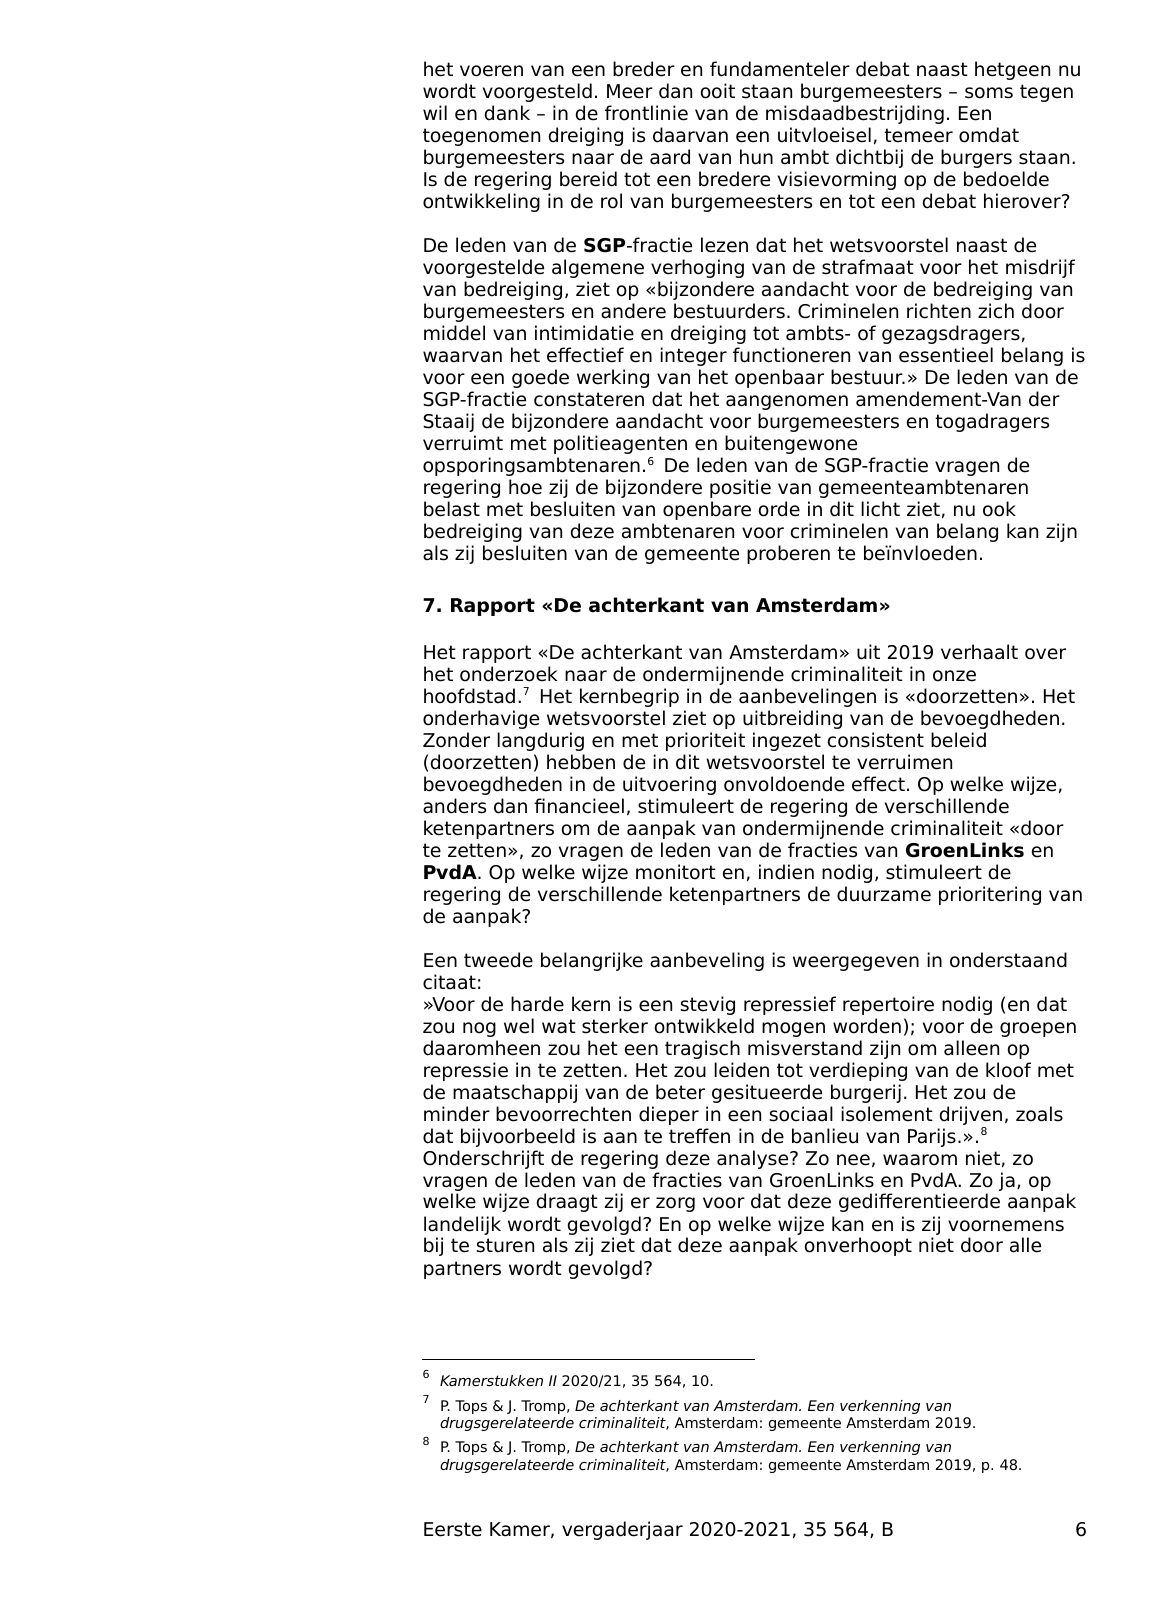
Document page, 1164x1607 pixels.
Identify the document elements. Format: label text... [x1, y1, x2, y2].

subtitle 7. Rapport «De achterkant van Amsterdam» [422, 595, 1087, 617]
text Kamerstukken II 2020/21, 35 564, 10. [422, 1368, 1087, 1391]
text Een tweede belangrijke aanbeveling is weergegeven in onderstaand citaat: [422, 950, 1087, 994]
text Het rapport «De achterkant van Amsterdam» uit 2019 verhaalt over het onderzoek naar de ondermijnende criminaliteit in onze hoofdstad. Het kernbegrip in de aanbevelingen is «doorzetten». Het onderhavige wetsvoorstel ziet op uitbreiding van de bevoegdheden. Zonder langdurig en met prioriteit ingezet consistent beleid (doorzetten) hebben de in dit wetsvoorstel te verruimen bevoegdheden in de uitvoering onvoldoende effect. Op welke wijze, anders dan financieel, stimuleert de regering de verschillende ketenpartners om de aanpak van ondermijnende criminaliteit «door te zetten», zo vragen de leden van de fracties van GroenLinks en PvdA. Op welke wijze monitort en, indien nodig, stimuleert de regering de verschillende ketenpartners de duurzame prioritering van de aanpak? [422, 642, 1087, 927]
text het voeren van een breder en fundamenteler debat naast hetgeen nu wordt voorgesteld. Meer dan ooit staan burgemeesters – soms tegen wil en dank – in de frontlinie van de misdaadbestrijding. Een toegenomen dreiging is daarvan een uitvloeisel, temeer omdat burgemeesters naar de aard van hun ambt dichtbij de burgers staan. Is de regering bereid tot een bredere visievorming op de bedoelde ontwikkeling in de rol van burgemeesters en tot een debat hierover? [422, 59, 1087, 213]
text P. Tops & J. Tromp, De achterkant van Amsterdam. Een verkenning van drugsgerelateerde criminaliteit, Amsterdam: gemeente Amsterdam 2019, p. 48. [422, 1435, 1087, 1474]
text P. Tops & J. Tromp, De achterkant van Amsterdam. Een verkenning van drugsgerelateerde criminaliteit, Amsterdam: gemeente Amsterdam 2019. [422, 1393, 1087, 1432]
text De leden van de SGP-fractie lezen dat het wetsvoorstel naast de voorgestelde algemene verhoging van de strafmaat voor het misdrijf van bedreiging, ziet op «bijzondere aandacht voor de bedreiging van burgemeesters en andere bestuurders. Criminelen richten zich door middel van intimidatie en dreiging tot ambts- of gezagsdragers, waarvan het effectief en integer functioneren van essentieel belang is voor een goede werking van het openbaar bestuur.» De leden van de SGP-fractie constateren dat het aangenomen amendement-Van der Staaij de bijzondere aandacht voor burgemeesters en togadragers verruimt met politieagenten en buitengewone opsporingsambtenaren. De leden van de SGP-fractie vragen de regering hoe zij de bijzondere positie van gemeenteambtenaren belast met besluiten van openbare orde in dit licht ziet, nu ook bedreiging van deze ambtenaren voor criminelen van belang kan zijn als zij besluiten van de gemeente proberen te beïnvloeden. [422, 235, 1087, 565]
text »Voor de harde kern is een stevig repressief repertoire nodig (en dat zou nog wel wat sterker ontwikkeld mogen worden); voor de groepen daaromheen zou het een tragisch misverstand zijn om alleen op repressie in te zetten. Het zou leiden tot verdieping van de kloof met de maatschappij van de beter gesitueerde burgerij. Het zou de minder bevoorrechten dieper in een sociaal isolement drijven, zoals dat bijvoorbeeld is aan te treffen in de banlieu van Parijs.». Onderschrijft de regering deze analyse? Zo nee, waarom niet, zo vragen de leden van de fracties van GroenLinks en PvdA. Zo ja, op welke wijze draagt zij er zorg voor dat deze gedifferentieerde aanpak landelijk wordt gevolgd? En op welke wijze kan en is zij voornemens bij te sturen als zij ziet dat deze aanpak onverhoopt niet door alle partners wordt gevolgd? [422, 994, 1087, 1279]
